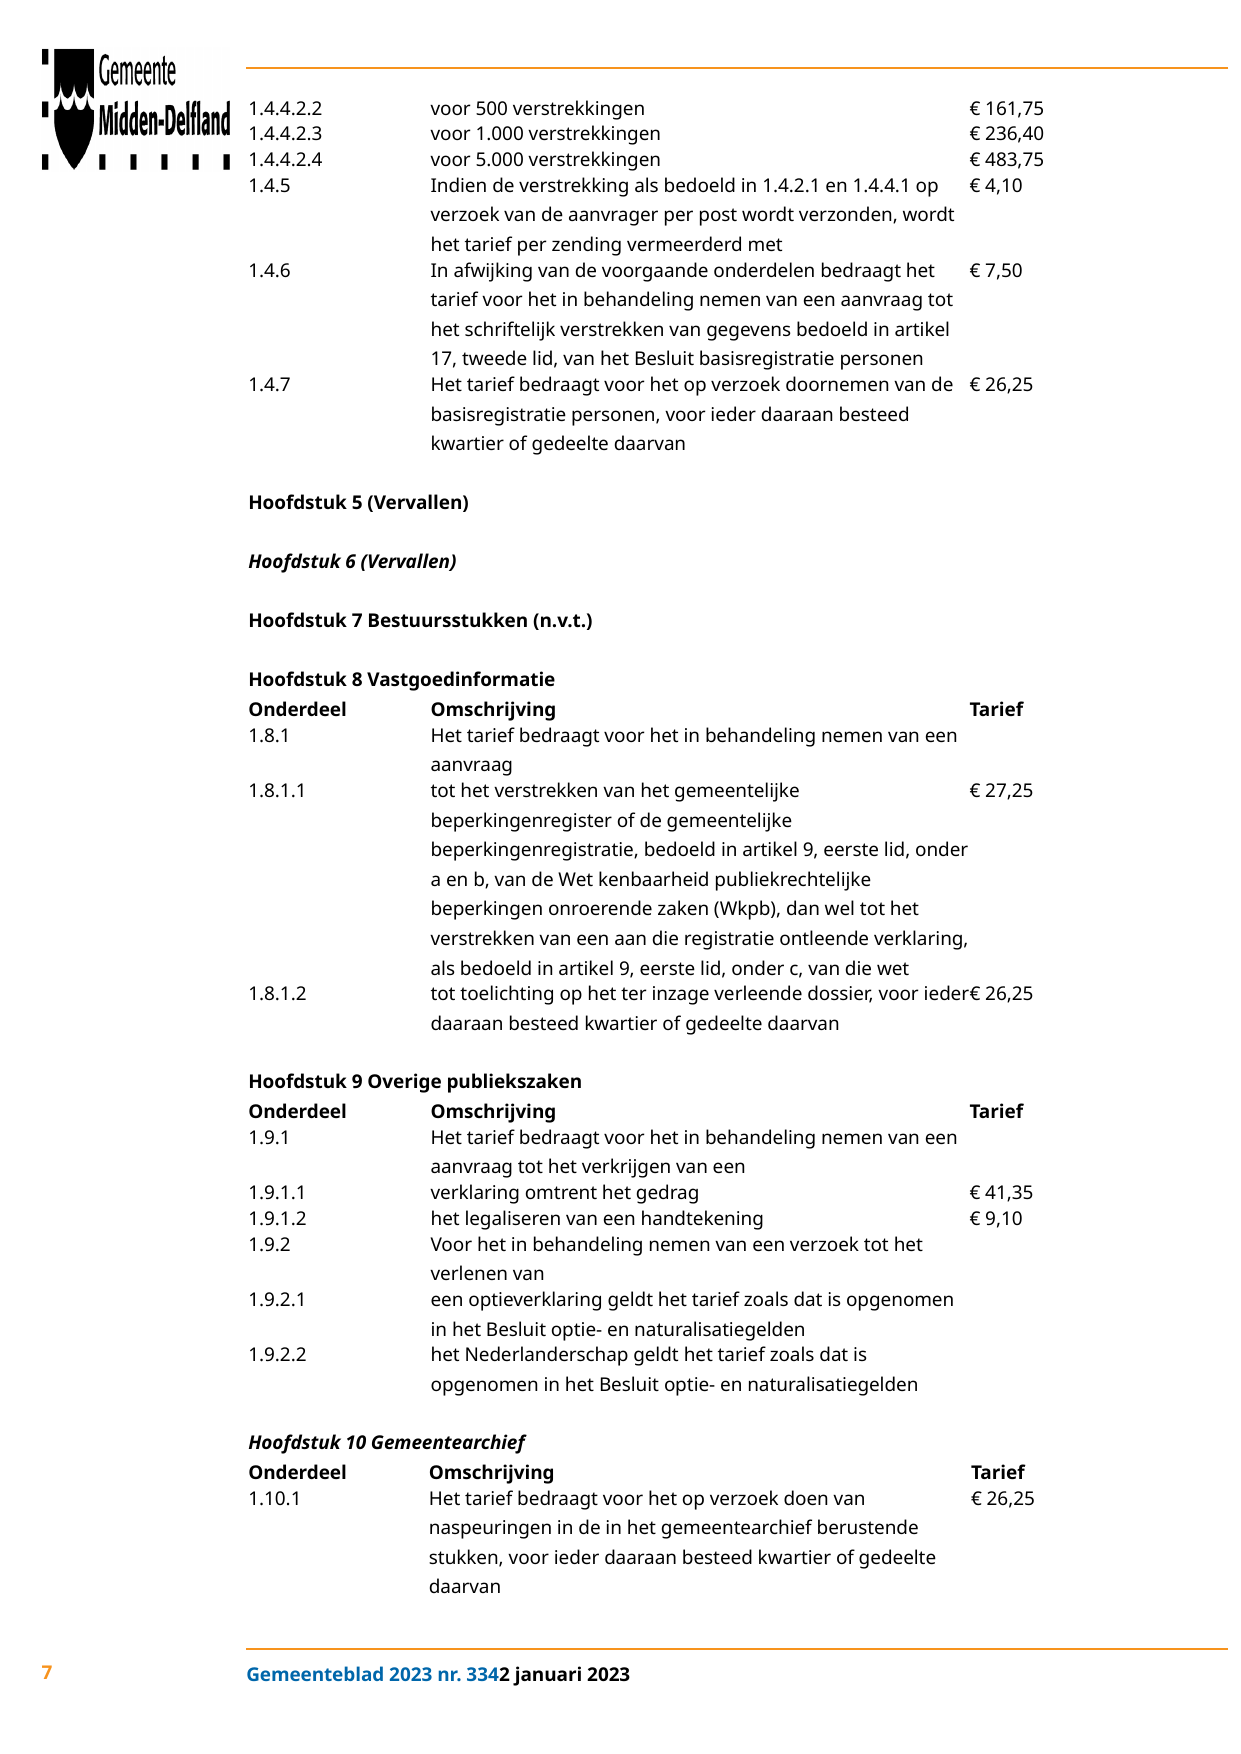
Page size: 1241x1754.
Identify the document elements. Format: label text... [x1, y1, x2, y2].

table_cell het Nederlanderschap geldt het tarief zoals dat is opgenomen in het Besluit optie- en naturalisatiegelden [430, 1341, 969, 1397]
table_cell 1.10.1 [248, 1485, 429, 1599]
table_cell € 9,10 [969, 1205, 1152, 1231]
table_header Onderdeel [248, 696, 430, 722]
table_cell [969, 1341, 1152, 1397]
table_cell € 41,35 [969, 1179, 1152, 1205]
table_cell € 26,25 [969, 981, 1152, 1036]
table_cell € 27,25 [969, 777, 1152, 981]
table_cell 1.4.4.2.2 [248, 95, 430, 121]
table_header Omschrijving [430, 696, 969, 722]
table_header Tarief [969, 1098, 1152, 1124]
table_cell 1.4.7 [248, 371, 430, 456]
table_cell [969, 1124, 1152, 1179]
table_cell verklaring omtrent het gedrag [430, 1179, 969, 1205]
table_cell 1.9.1 [248, 1124, 430, 1179]
table_cell Het tarief bedraagt voor het op verzoek doornemen van de basisregistratie personen, voor ieder daaraan besteed kwartier of gedeelte daarvan [430, 371, 969, 456]
table_cell 1.9.1.1 [248, 1179, 430, 1205]
table_cell 1.9.2.1 [248, 1286, 430, 1341]
table_cell In afwijking van de voorgaande onderdelen bedraagt het tarief voor het in behandeling nemen van een aanvraag tot het schriftelijk verstrekken van gegevens bedoeld in artikel 17, tweede lid, van het Besluit basisregistratie personen [430, 257, 969, 371]
table_header Tarief [969, 696, 1152, 722]
text Hoofdstuk 8 Vastgoedinformatie [248, 667, 1152, 692]
table_header Tarief [971, 1459, 1152, 1485]
table_cell 1.8.1.1 [248, 777, 430, 981]
table_cell 1.4.5 [248, 172, 430, 257]
table_cell 1.4.4.2.3 [248, 121, 430, 146]
table_cell het legaliseren van een handtekening [430, 1205, 969, 1231]
table_cell € 26,25 [969, 371, 1152, 456]
table_header Onderdeel [248, 1098, 430, 1124]
table_cell Voor het in behandeling nemen van een verzoek tot het verlenen van [430, 1231, 969, 1286]
table_header Onderdeel [248, 1459, 429, 1485]
table_cell 1.9.2 [248, 1231, 430, 1286]
table_cell tot het verstrekken van het gemeentelijke beperkingenregister of de gemeentelijke beperkingenregistratie, bedoeld in artikel 9, eerste lid, onder a en b, van de Wet kenbaarheid publiekrechtelijke beperkingen onroerende zaken (Wkpb), dan wel tot het verstrekken van een aan die registratie ontleende verklaring, als bedoeld in artikel 9, eerste lid, onder c, van die wet [430, 777, 969, 981]
table_cell Indien de verstrekking als bedoeld in 1.4.2.1 en 1.4.4.1 op verzoek van de aanvrager per post wordt verzonden, wordt het tarief per zending vermeerderd met [430, 172, 969, 257]
table_header Omschrijving [430, 1098, 969, 1124]
table_cell [969, 1231, 1152, 1286]
table_cell voor 500 verstrekkingen [430, 95, 969, 121]
table_cell € 26,25 [971, 1485, 1152, 1599]
table_cell € 236,40 [969, 121, 1152, 146]
table_cell 1.8.1.2 [248, 981, 430, 1036]
table_cell € 4,10 [969, 172, 1152, 257]
text Hoofdstuk 7 Bestuursstukken (n.v.t.) [248, 607, 1152, 633]
table_cell € 483,75 [969, 146, 1152, 172]
table_cell [969, 722, 1152, 777]
text Hoofdstuk 6 (Vervallen) [248, 548, 1152, 574]
table_cell Het tarief bedraagt voor het in behandeling nemen van een aanvraag tot het verkrijgen van een [430, 1124, 969, 1179]
table_cell Het tarief bedraagt voor het op verzoek doen van naspeuringen in de in het gemeentearchief berustende stukken, voor ieder daaraan besteed kwartier of gedeelte daarvan [429, 1485, 971, 1599]
table_cell tot toelichting op het ter inzage verleende dossier, voor ieder daaraan besteed kwartier of gedeelte daarvan [430, 981, 969, 1036]
table_cell Het tarief bedraagt voor het in behandeling nemen van een aanvraag [430, 722, 969, 777]
table_header Omschrijving [429, 1459, 971, 1485]
table_cell 1.9.1.2 [248, 1205, 430, 1231]
table_cell 1.4.4.2.4 [248, 146, 430, 172]
table_cell voor 1.000 verstrekkingen [430, 121, 969, 146]
text Hoofdstuk 5 (Vervallen) [248, 489, 1152, 515]
table_cell een optieverklaring geldt het tarief zoals dat is opgenomen in het Besluit optie- en naturalisatiegelden [430, 1286, 969, 1341]
table_cell [969, 1286, 1152, 1341]
text Hoofdstuk 9 Overige publiekszaken [248, 1069, 1152, 1094]
table_cell voor 5.000 verstrekkingen [430, 146, 969, 172]
picture [41, 47, 231, 172]
table_cell € 161,75 [969, 95, 1152, 121]
table_cell 1.9.2.2 [248, 1341, 430, 1397]
table_cell 1.8.1 [248, 722, 430, 777]
table_cell 1.4.6 [248, 257, 430, 371]
text Hoofdstuk 10 Gemeentearchief [248, 1429, 1152, 1455]
table_cell € 7,50 [969, 257, 1152, 371]
